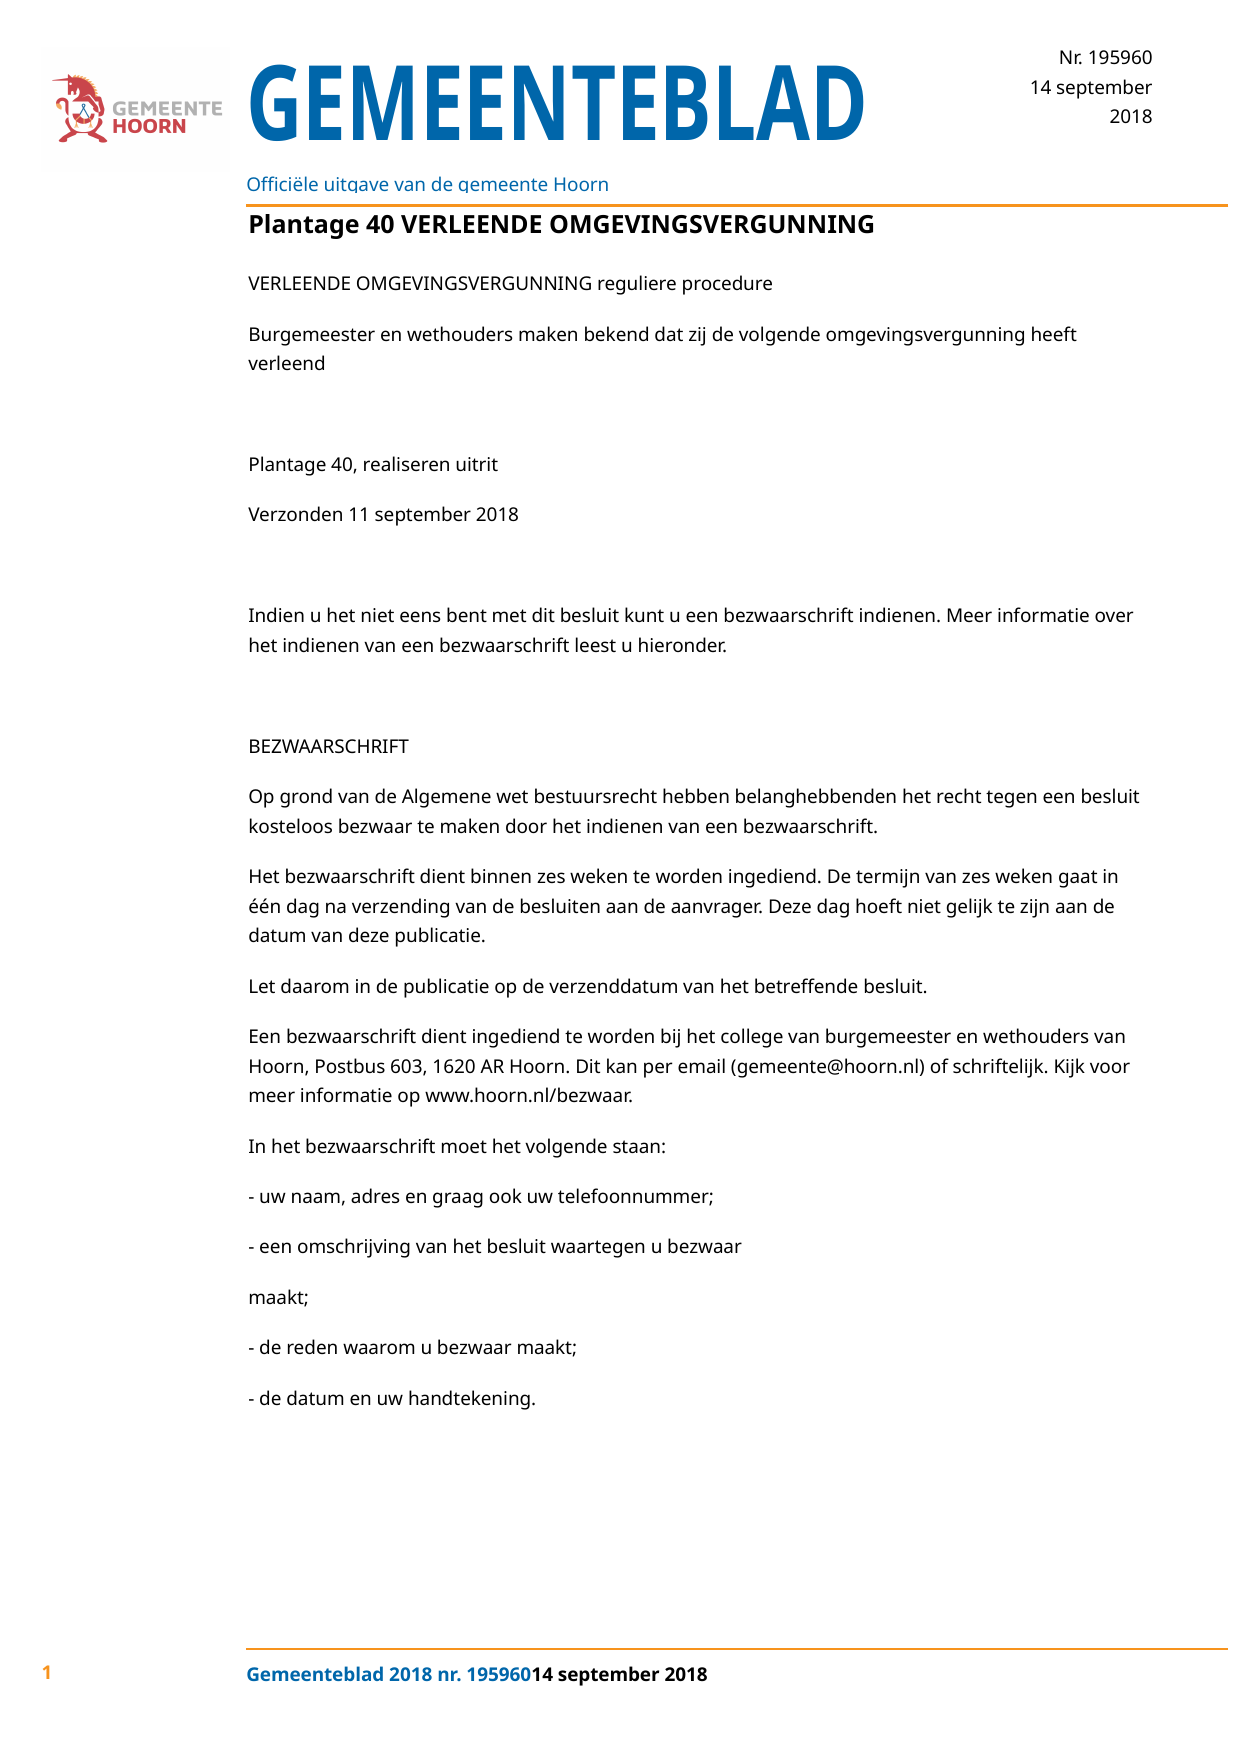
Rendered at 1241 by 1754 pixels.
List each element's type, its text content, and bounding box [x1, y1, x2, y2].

text - een omschrijving van het besluit waartegen u bezwaar [248, 1234, 1152, 1259]
text maakt; [248, 1284, 1152, 1310]
text Burgemeester en wethouders maken bekend dat zij de volgende omgevingsvergunning heeft verleend [248, 321, 1152, 376]
text - uw naam, adres en graag ook uw telefoonnummer; [248, 1183, 1152, 1209]
text Een bezwaarschrift dient ingediend te worden bij het college van burgemeester en wethouders van Hoorn, Postbus 603, 1620 AR Hoorn. Dit kan per email (gemeente@hoorn.nl) of schriftelijk. Kijk voor meer informatie op www.hoorn.nl/bezwaar. [248, 1023, 1152, 1108]
text Plantage 40 VERLEENDE OMGEVINGSVERGUNNING [248, 207, 1152, 241]
text Verzonden 11 september 2018 [248, 502, 1152, 527]
text In het bezwaarschrift moet het volgende staan: [248, 1133, 1152, 1158]
text - de reden waarom u bezwaar maakt; [248, 1334, 1152, 1360]
text Plantage 40, realiseren uitrit [248, 451, 1152, 477]
text - de datum en uw handtekening. [248, 1385, 1152, 1411]
text Let daarom in de publicatie op de verzenddatum van het betreffende besluit. [248, 973, 1152, 998]
text Indien u het niet eens bent met dit besluit kunt u een bezwaarschrift indienen. Meer informatie over het indienen van een bezwaarschrift leest u hieronder. [248, 602, 1152, 658]
picture [41, 47, 231, 172]
text Het bezwaarschrift dient binnen zes weken te worden ingediend. De termijn van zes weken gaat in één dag na verzending van de besluiten aan de aanvrager. Deze dag hoeft niet gelijk te zijn aan de datum van deze publicatie. [248, 863, 1152, 948]
text VERLEENDE OMGEVINGSVERGUNNING reguliere procedure [248, 270, 1152, 296]
text Op grond van de Algemene wet bestuursrecht hebben belanghebbenden het recht tegen een besluit kosteloos bezwaar te maken door het indienen van een bezwaarschrift. [248, 783, 1152, 838]
text BEZWAARSCHRIFT [248, 733, 1152, 758]
